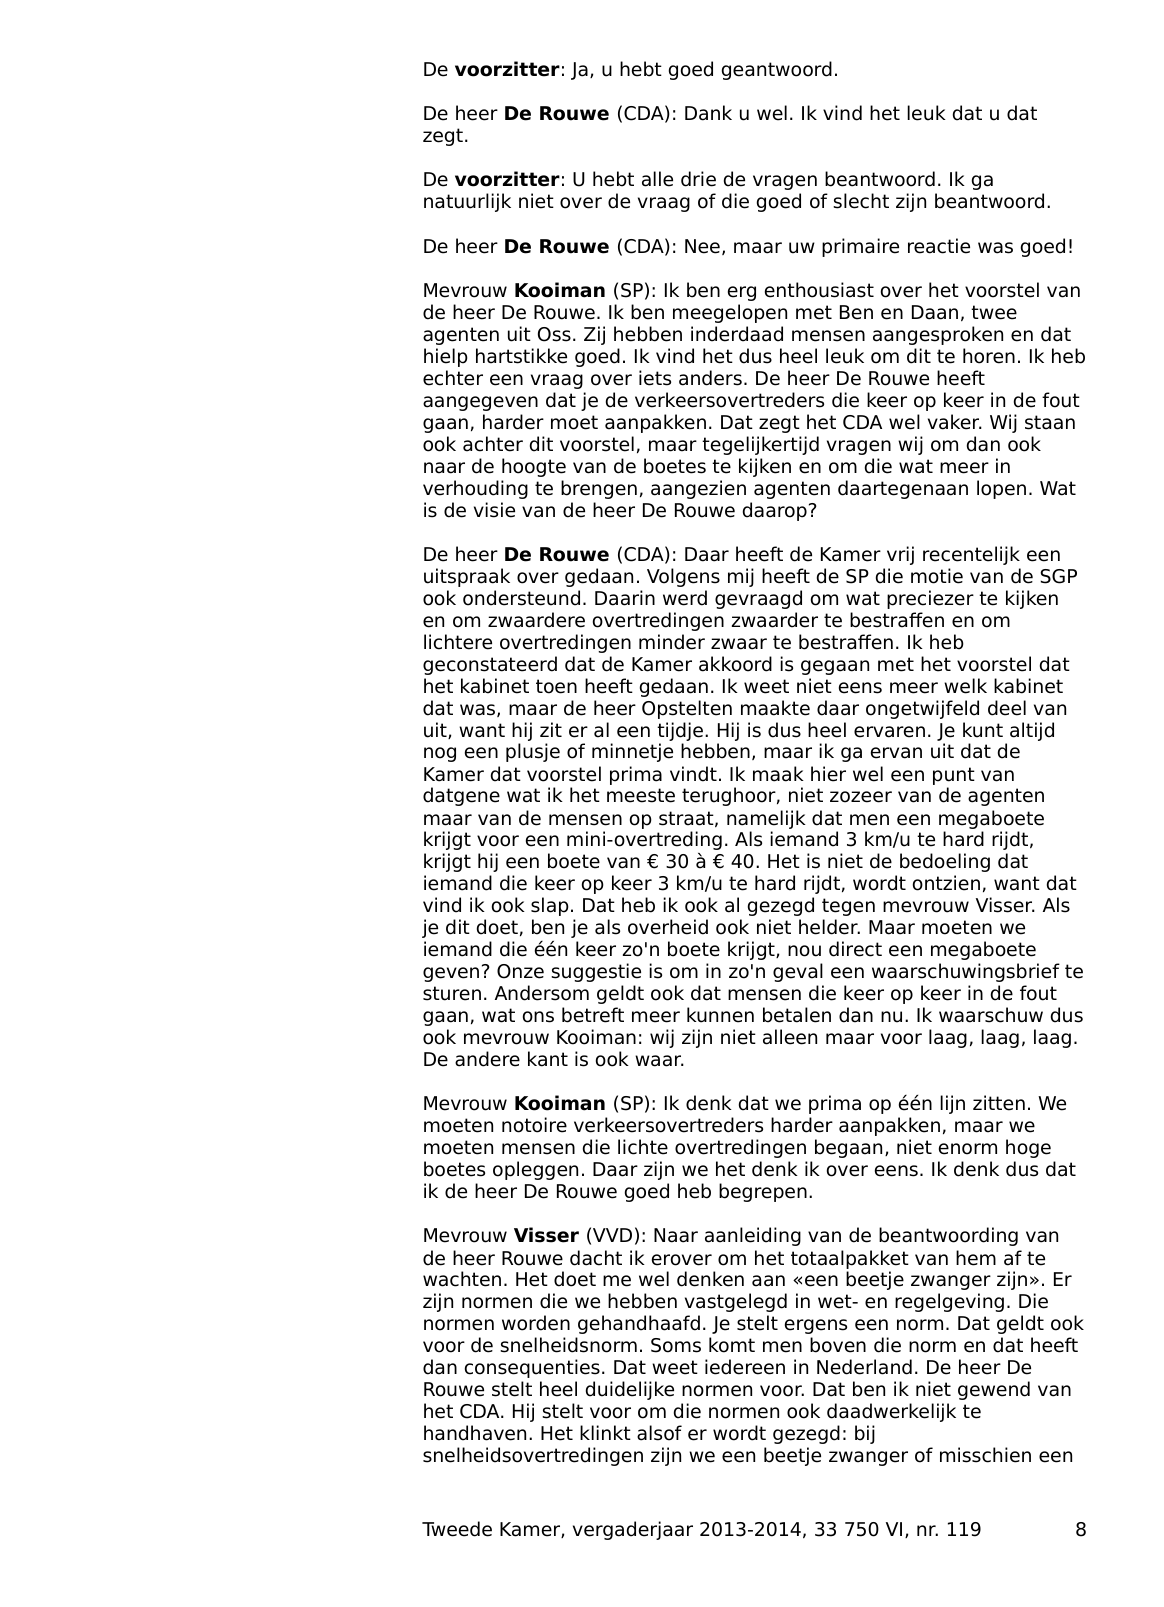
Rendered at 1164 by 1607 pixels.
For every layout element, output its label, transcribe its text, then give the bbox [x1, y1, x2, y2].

text De heer De Rouwe (CDA): Daar heeft de Kamer vrij recentelijk een uitspraak over gedaan. Volgens mij heeft de SP die motie van de SGP ook ondersteund. Daarin werd gevraagd om wat preciezer te kijken en om zwaardere overtredingen zwaarder te bestraffen en om lichtere overtredingen minder zwaar te bestraffen. Ik heb geconstateerd dat de Kamer akkoord is gegaan met het voorstel dat het kabinet toen heeft gedaan. Ik weet niet eens meer welk kabinet dat was, maar de heer Opstelten maakte daar ongetwijfeld deel van uit, want hij zit er al een tijdje. Hij is dus heel ervaren. Je kunt altijd nog een plusje of minnetje hebben, maar ik ga ervan uit dat de Kamer dat voorstel prima vindt. Ik maak hier wel een punt van datgene wat ik het meeste terughoor, niet zozeer van de agenten maar van de mensen op straat, namelijk dat men een megaboete krijgt voor een mini-overtreding. Als iemand 3 km/u te hard rijdt, krijgt hij een boete van € 30 à € 40. Het is niet de bedoeling dat iemand die keer op keer 3 km/u te hard rijdt, wordt ontzien, want dat vind ik ook slap. Dat heb ik ook al gezegd tegen mevrouw Visser. Als je dit doet, ben je als overheid ook niet helder. Maar moeten we iemand die één keer zo'n boete krijgt, nou direct een megaboete geven? Onze suggestie is om in zo'n geval een waarschuwingsbrief te sturen. Andersom geldt ook dat mensen die keer op keer in de fout gaan, wat ons betreft meer kunnen betalen dan nu. Ik waarschuw dus ook mevrouw Kooiman: wij zijn niet alleen maar voor laag, laag, laag. De andere kant is ook waar. [422, 544, 1087, 1071]
text De voorzitter: Ja, u hebt goed geantwoord. [422, 59, 1087, 81]
text De voorzitter: U hebt alle drie de vragen beantwoord. Ik ga natuurlijk niet over de vraag of die goed of slecht zijn beantwoord. [422, 169, 1087, 213]
text De heer De Rouwe (CDA): Dank u wel. Ik vind het leuk dat u dat zegt. [422, 103, 1087, 147]
text Mevrouw Visser (VVD): Naar aanleiding van de beantwoording van de heer Rouwe dacht ik erover om het totaalpakket van hem af te wachten. Het doet me wel denken aan «een beetje zwanger zijn». Er zijn normen die we hebben vastgelegd in wet- en regelgeving. Die normen worden gehandhaafd. Je stelt ergens een norm. Dat geldt ook voor de snelheidsnorm. Soms komt men boven die norm en dat heeft dan consequenties. Dat weet iedereen in Nederland. De heer De Rouwe stelt heel duidelijke normen voor. Dat ben ik niet gewend van het CDA. Hij stelt voor om die normen ook daadwerkelijk te handhaven. Het klinkt alsof er wordt gezegd: bij snelheidsovertredingen zijn we een beetje zwanger of misschien een [422, 1225, 1087, 1467]
text De heer De Rouwe (CDA): Nee, maar uw primaire reactie was goed! [422, 236, 1087, 257]
text Mevrouw Kooiman (SP): Ik ben erg enthousiast over het voorstel van de heer De Rouwe. Ik ben meegelopen met Ben en Daan, twee agenten uit Oss. Zij hebben inderdaad mensen aangesproken en dat hielp hartstikke goed. Ik vind het dus heel leuk om dit te horen. Ik heb echter een vraag over iets anders. De heer De Rouwe heeft aangegeven dat je de verkeersovertreders die keer op keer in de fout gaan, harder moet aanpakken. Dat zegt het CDA wel vaker. Wij staan ook achter dit voorstel, maar tegelijkertijd vragen wij om dan ook naar de hoogte van de boetes te kijken en om die wat meer in verhouding te brengen, aangezien agenten daartegenaan lopen. Wat is de visie van de heer De Rouwe daarop? [422, 280, 1087, 521]
text Mevrouw Kooiman (SP): Ik denk dat we prima op één lijn zitten. We moeten notoire verkeersovertreders harder aanpakken, maar we moeten mensen die lichte overtredingen begaan, niet enorm hoge boetes opleggen. Daar zijn we het denk ik over eens. Ik denk dus dat ik de heer De Rouwe goed heb begrepen. [422, 1093, 1087, 1203]
